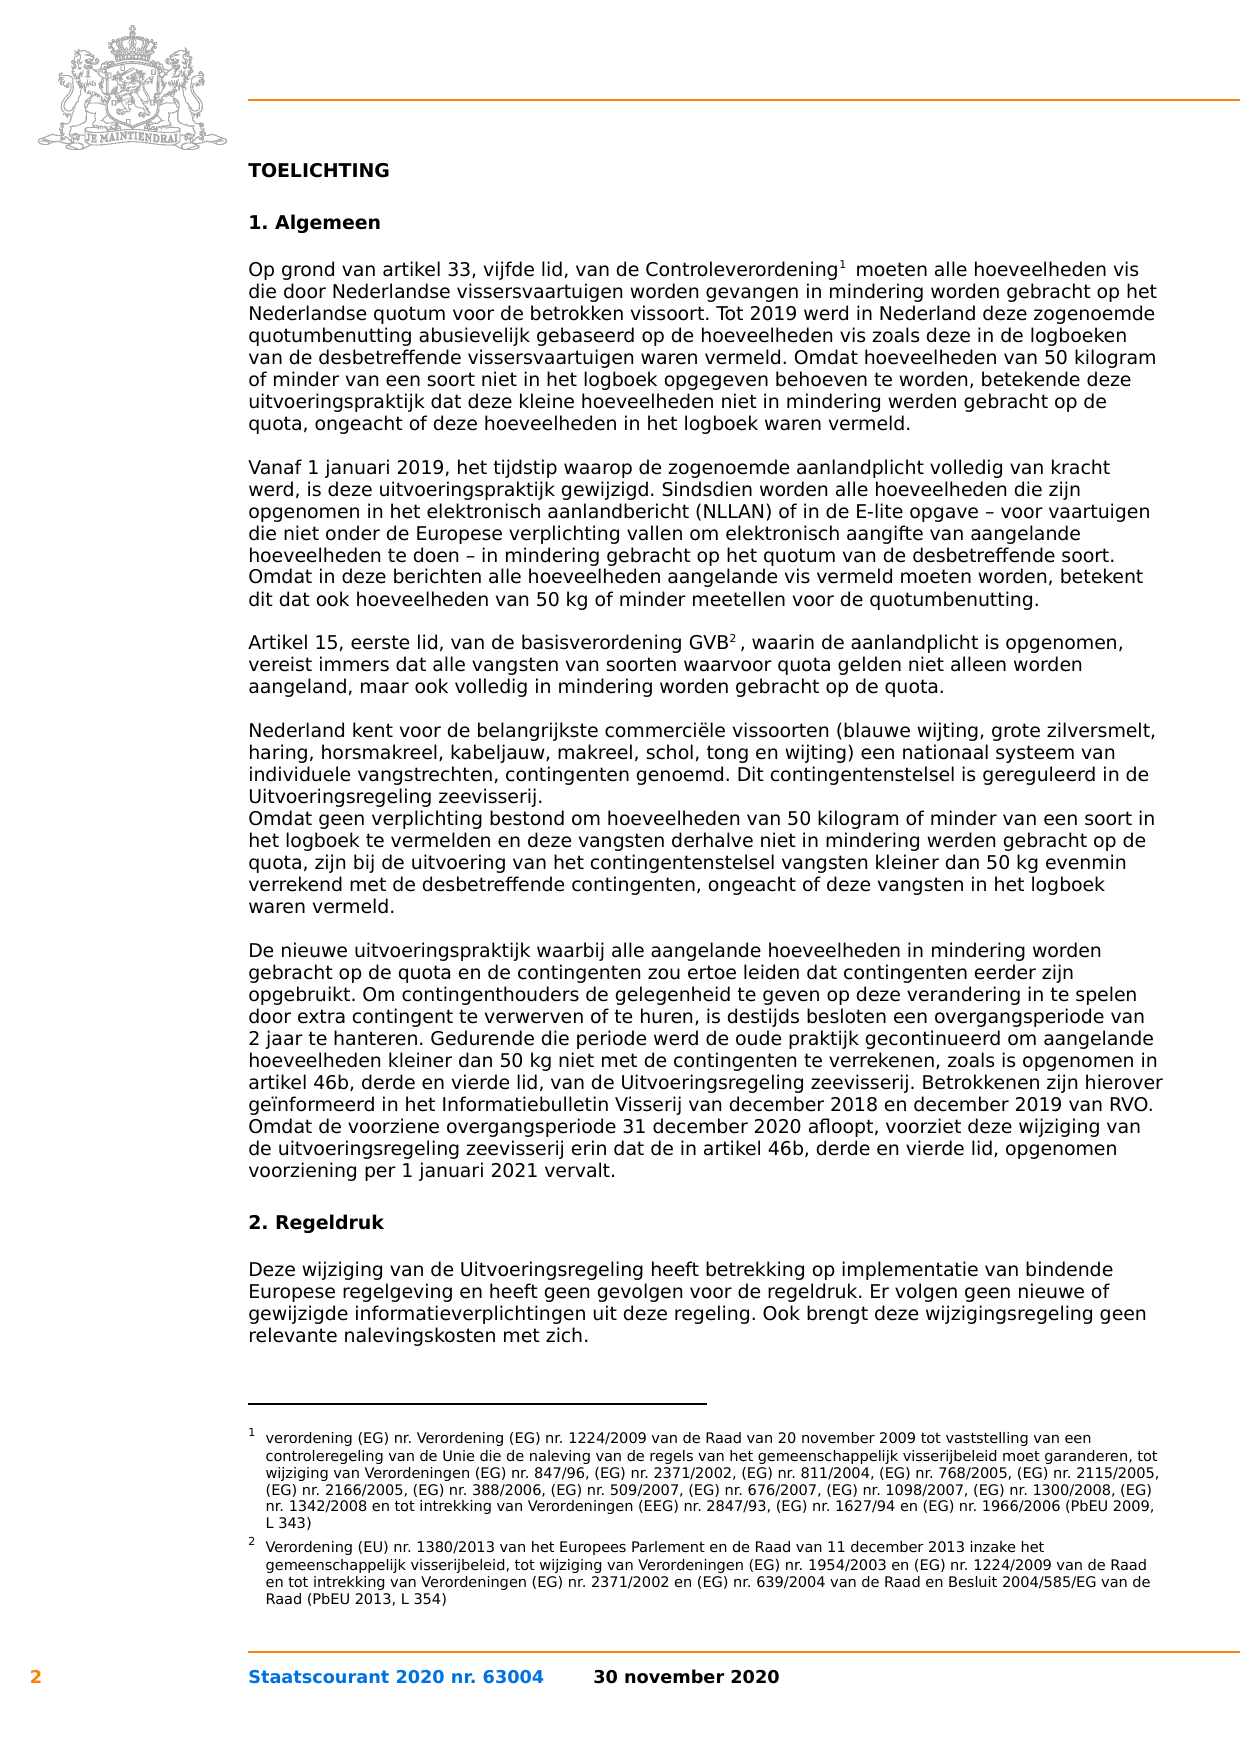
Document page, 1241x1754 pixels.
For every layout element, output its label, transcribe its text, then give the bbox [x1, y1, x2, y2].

text Omdat geen verplichting bestond om hoeveelheden van 50 kilogram of minder van een soort in het logboek te vermelden en deze vangsten derhalve niet in mindering werden gebracht op de quota, zijn bij de uitvoering van het contingentenstelsel vangsten kleiner dan 50 kg evenmin verrekend met de desbetreffende contingenten, ongeacht of deze vangsten in het logboek waren vermeld. [248, 808, 1163, 918]
subtitle 1. Algemeen [248, 212, 1163, 234]
text De nieuwe uitvoeringspraktijk waarbij alle aangelande hoeveelheden in mindering worden gebracht op de quota en de contingenten zou ertoe leiden dat contingenten eerder zijn opgebruikt. Om contingenthouders de gelegenheid te geven op deze verandering in te spelen door extra contingent te verwerven of te huren, is destijds besloten een overgangsperiode van 2 jaar te hanteren. Gedurende die periode werd de oude praktijk gecontinueerd om aangelande hoeveelheden kleiner dan 50 kg niet met de contingenten te verrekenen, zoals is opgenomen in artikel 46b, derde en vierde lid, van de Uitvoeringsregeling zeevisserij. Betrokkenen zijn hierover geïnformeerd in het Informatiebulletin Visserij van december 2018 en december 2019 van RVO. Omdat de voorziene overgangsperiode 31 december 2020 afloopt, voorziet deze wijziging van de uitvoeringsregeling zeevisserij erin dat de in artikel 46b, derde en vierde lid, opgenomen voorziening per 1 januari 2021 vervalt. [248, 940, 1163, 1182]
text Vanaf 1 januari 2019, het tijdstip waarop de zogenoemde aanlandplicht volledig van kracht werd, is deze uitvoeringspraktijk gewijzigd. Sindsdien worden alle hoeveelheden die zijn opgenomen in het elektronisch aanlandbericht (NLLAN) of in de E-lite opgave – voor vaartuigen die niet onder de Europese verplichting vallen om elektronisch aangifte van aangelande hoeveelheden te doen – in mindering gebracht op het quotum van de desbetreffende soort. Omdat in deze berichten alle hoeveelheden aangelande vis vermeld moeten worden, betekent dit dat ook hoeveelheden van 50 kg of minder meetellen voor de quotumbenutting. [248, 457, 1163, 610]
text Verordening (EU) nr. 1380/2013 van het Europees Parlement en de Raad van 11 december 2013 inzake het gemeenschappelijk visserijbeleid, tot wijziging van Verordeningen (EG) nr. 1954/2003 en (EG) nr. 1224/2009 van de Raad en tot intrekking van Verordeningen (EG) nr. 2371/2002 en (EG) nr. 639/2004 van de Raad en Besluit 2004/585/EG van de Raad (PbEU 2013, L 354) [248, 1535, 1163, 1608]
text Artikel 15, eerste lid, van de basisverordening GVB, waarin de aanlandplicht is opgenomen, vereist immers dat alle vangsten van soorten waarvoor quota gelden niet alleen worden aangeland, maar ook volledig in mindering worden gebracht op de quota. [248, 632, 1163, 698]
text verordening (EG) nr. Verordening (EG) nr. 1224/2009 van de Raad van 20 november 2009 tot vaststelling van een controleregeling van de Unie die de naleving van de regels van het gemeenschappelijk visserijbeleid moet garanderen, tot wijziging van Verordeningen (EG) nr. 847/96, (EG) nr. 2371/2002, (EG) nr. 811/2004, (EG) nr. 768/2005, (EG) nr. 2115/2005, (EG) nr. 2166/2005, (EG) nr. 388/2006, (EG) nr. 509/2007, (EG) nr. 676/2007, (EG) nr. 1098/2007, (EG) nr. 1300/2008, (EG) nr. 1342/2008 en tot intrekking van Verordeningen (EEG) nr. 2847/93, (EG) nr. 1627/94 en (EG) nr. 1966/2006 (PbEU 2009, L 343) [248, 1426, 1163, 1532]
text Deze wijziging van de Uitvoeringsregeling heeft betrekking op implementatie van bindende Europese regelgeving en heeft geen gevolgen voor de regeldruk. Er volgen geen nieuwe of gewijzigde informatieverplichtingen uit deze regeling. Ook brengt deze wijzigingsregeling geen relevante nalevingskosten met zich. [248, 1258, 1163, 1346]
subtitle TOELICHTING [248, 160, 1163, 182]
text Nederland kent voor de belangrijkste commerciële vissoorten (blauwe wijting, grote zilversmelt, haring, horsmakreel, kabeljauw, makreel, schol, tong en wijting) een nationaal systeem van individuele vangstrechten, contingenten genoemd. Dit contingentenstelsel is gereguleerd in de Uitvoeringsregeling zeevisserij. [248, 720, 1163, 808]
text Op grond van artikel 33, vijfde lid, van de Controleverordening moeten alle hoeveelheden vis die door Nederlandse vissersvaartuigen worden gevangen in mindering worden gebracht op het Nederlandse quotum voor de betrokken vissoort. Tot 2019 werd in Nederland deze zogenoemde quotumbenutting abusievelijk gebaseerd op de hoeveelheden vis zoals deze in de logboeken van de desbetreffende vissersvaartuigen waren vermeld. Omdat hoeveelheden van 50 kilogram of minder van een soort niet in het logboek opgegeven behoeven te worden, betekende deze uitvoeringspraktijk dat deze kleine hoeveelheden niet in mindering werden gebracht op de quota, ongeacht of deze hoeveelheden in het logboek waren vermeld. [248, 259, 1163, 435]
subtitle 2. Regeldruk [248, 1212, 1163, 1233]
picture [38, 25, 227, 150]
